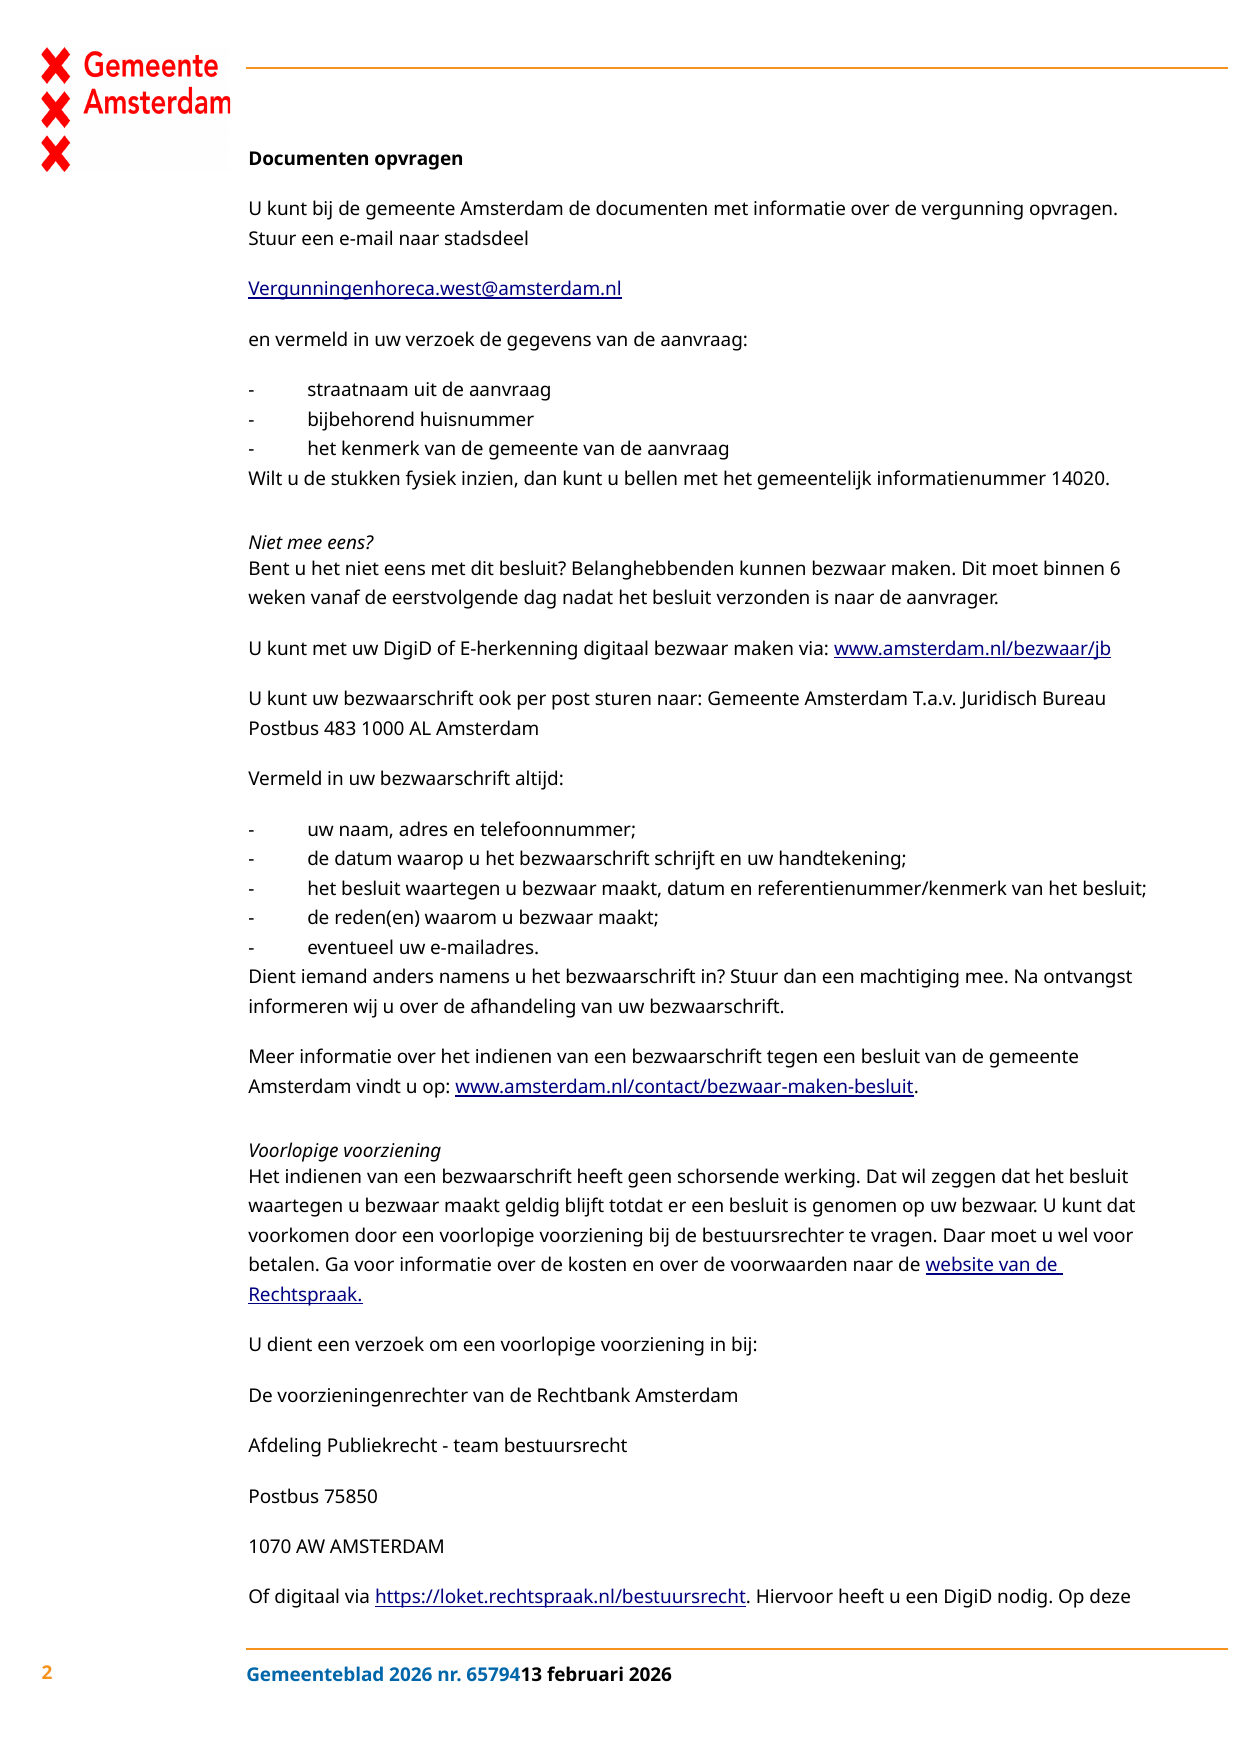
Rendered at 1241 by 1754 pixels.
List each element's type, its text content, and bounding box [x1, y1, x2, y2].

text Vergunningenhoreca.west@amsterdam.nl [248, 276, 1152, 301]
text Voorlopige voorziening [248, 1137, 1152, 1163]
text U dient een verzoek om een voorlopige voorziening in bij: [248, 1332, 1152, 1357]
text Of digitaal via https://loket.rechtspraak.nl/bestuursrecht. Hiervoor heeft u een DigiD nodig. Op deze [248, 1584, 1152, 1609]
list het besluit waartegen u bezwaar maakt, datum en referentienummer/kenmerk van het besluit; [248, 875, 1152, 901]
text Dient iemand anders namens u het bezwaarschrift in? Stuur dan een machtiging mee. Na ontvangst informeren wij u over de afhandeling van uw bezwaarschrift. [248, 964, 1152, 1019]
list uw naam, adres en telefoonnummer; [248, 816, 1152, 841]
text Niet mee eens? [248, 529, 1152, 555]
text Het indienen van een bezwaarschrift heeft geen schorsende werking. Dat wil zeggen dat het besluit waartegen u bezwaar maakt geldig blijft totdat er een besluit is genomen op uw bezwaar. U kunt dat voorkomen door een voorlopige voorziening bij de bestuursrechter te vragen. Daar moet u wel voor betalen. Ga voor informatie over de kosten en over de voorwaarden naar de website van de Rechtspraak. [248, 1163, 1152, 1307]
picture [41, 47, 231, 172]
text 1070 AW AMSTERDAM [248, 1533, 1152, 1559]
text Meer informatie over het indienen van een bezwaarschrift tegen een besluit van de gemeente Amsterdam vindt u op: www.amsterdam.nl/contact/bezwaar-maken-besluit. [248, 1044, 1152, 1099]
list de datum waarop u het bezwaarschrift schrijft en uw handtekening; [248, 845, 1152, 871]
text Documenten opvragen [248, 145, 1152, 171]
list het kenmerk van de gemeente van de aanvraag [248, 436, 1152, 461]
text Postbus 75850 [248, 1483, 1152, 1509]
text De voorzieningenrechter van de Rechtbank Amsterdam [248, 1382, 1152, 1408]
text Vermeld in uw bezwaarschrift altijd: [248, 765, 1152, 791]
list straatnaam uit de aanvraag [248, 376, 1152, 402]
text Afdeling Publiekrecht - team bestuursrecht [248, 1432, 1152, 1458]
list de reden(en) waarom u bezwaar maakt; [248, 904, 1152, 930]
text en vermeld in uw verzoek de gegevens van de aanvraag: [248, 326, 1152, 352]
text U kunt bij de gemeente Amsterdam de documenten met informatie over de vergunning opvragen. Stuur een e-mail naar stadsdeel [248, 196, 1152, 251]
text U kunt uw bezwaarschrift ook per post sturen naar: Gemeente Amsterdam T.a.v. Juridisch Bureau Postbus 483 1000 AL Amsterdam [248, 685, 1152, 741]
list bijbehorend huisnummer [248, 406, 1152, 432]
text Wilt u de stukken fysiek inzien, dan kunt u bellen met het gemeentelijk informatienummer 14020. [248, 465, 1152, 491]
text Bent u het niet eens met dit besluit? Belanghebbenden kunnen bezwaar maken. Dit moet binnen 6 weken vanaf de eerstvolgende dag nadat het besluit verzonden is naar de aanvrager. [248, 555, 1152, 610]
text U kunt met uw DigiD of E-herkenning digitaal bezwaar maken via: www.amsterdam.nl/bezwaar/jb [248, 635, 1152, 661]
list eventueel uw e-mailadres. [248, 934, 1152, 960]
